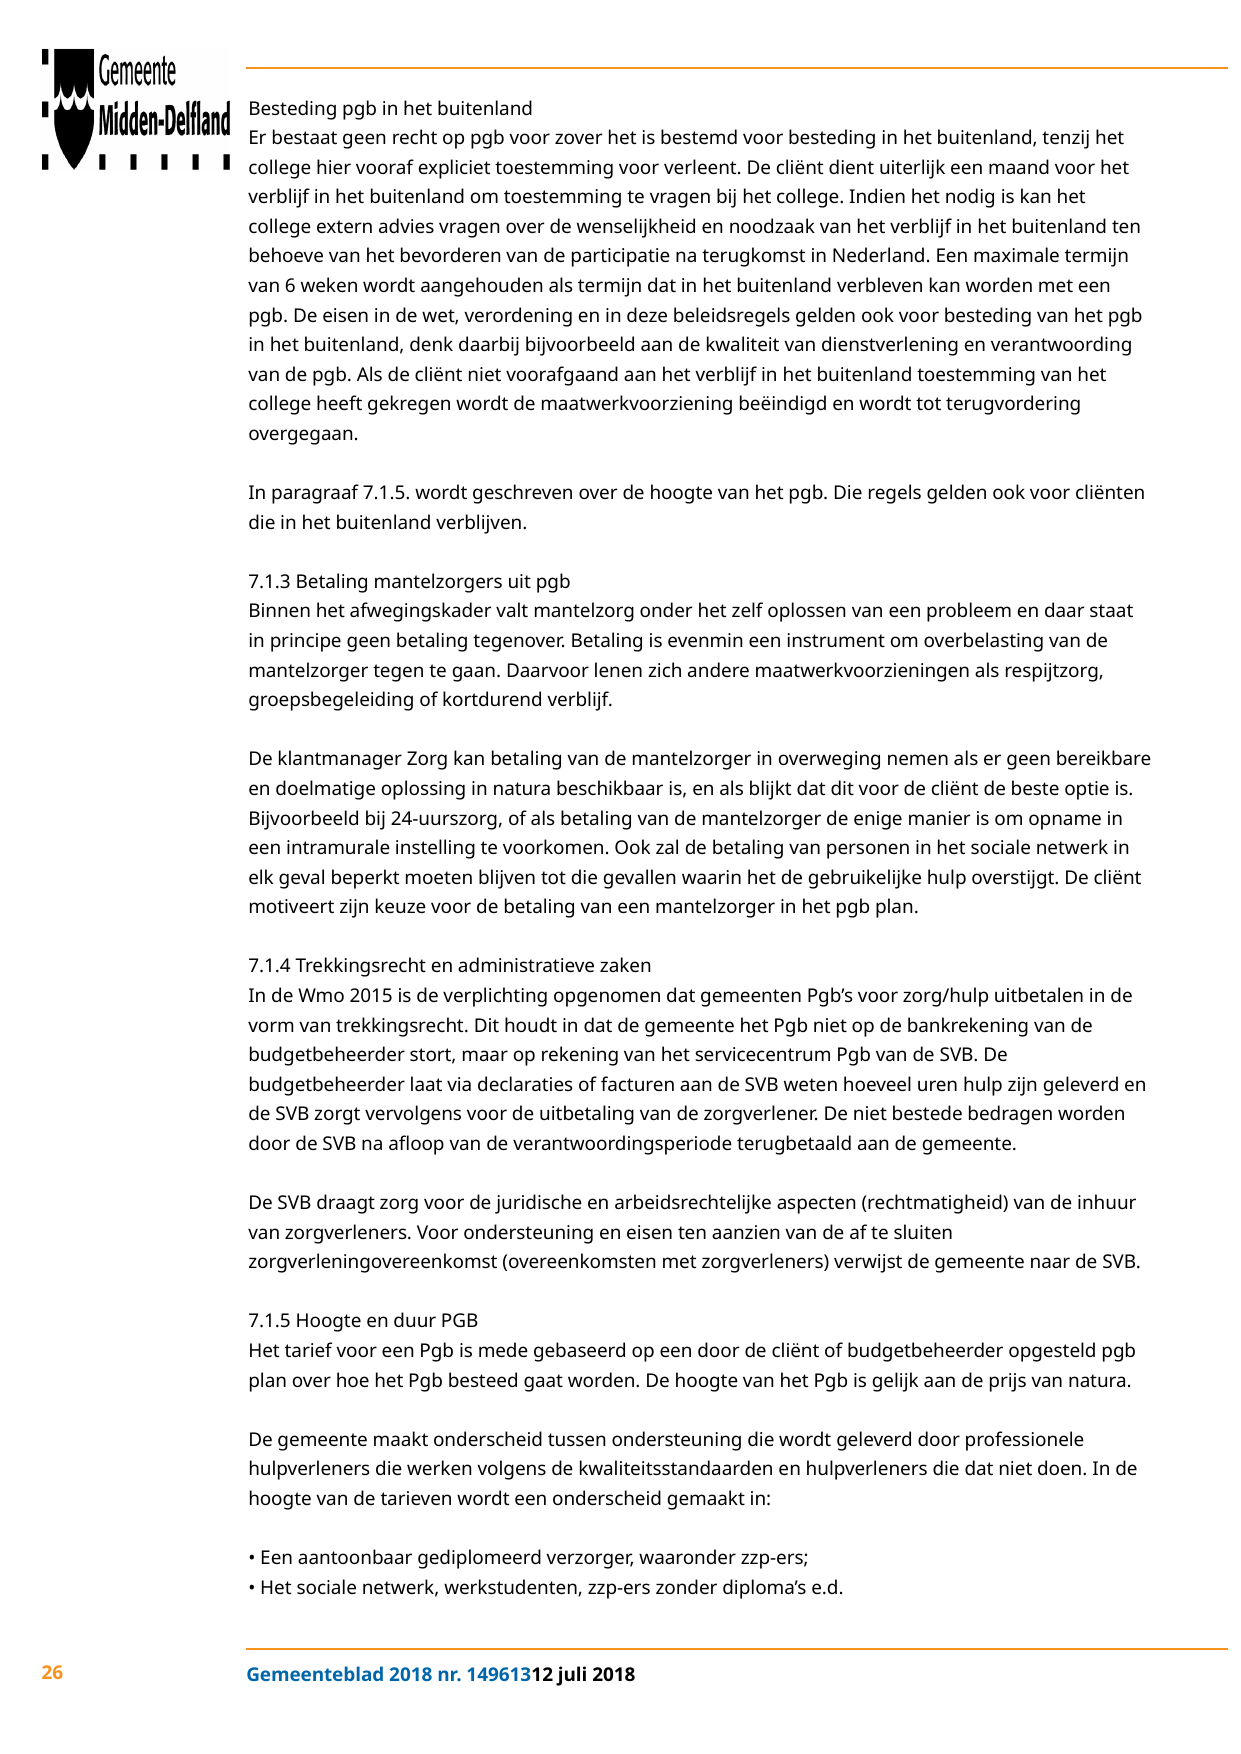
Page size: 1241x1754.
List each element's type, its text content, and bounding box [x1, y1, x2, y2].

text • Het sociale netwerk, werkstudenten, zzp-ers zonder diploma’s e.d. [248, 1574, 1152, 1600]
text • Een aantoonbaar gediplomeerd verzorger, waaronder zzp-ers; [248, 1544, 1152, 1570]
text 7.1.4 Trekkingsrecht en administratieve zaken [248, 953, 1152, 978]
picture [41, 47, 231, 172]
text Het tarief voor een Pgb is mede gebaseerd op een door de cliënt of budgetbeheerder opgesteld pgb plan over hoe het Pgb besteed gaat worden. De hoogte van het Pgb is gelijk aan de prijs van natura. [248, 1337, 1152, 1393]
text De gemeente maakt onderscheid tussen ondersteuning die wordt geleverd door professionele hulpverleners die werken volgens de kwaliteitsstandaarden en hulpverleners die dat niet doen. In de hoogte van de tarieven wordt een onderscheid gemaakt in: [248, 1426, 1152, 1511]
text 7.1.3 Betaling mantelzorgers uit pgb [248, 568, 1152, 594]
text Besteding pgb in het buitenland [248, 95, 1152, 121]
text Binnen het afwegingskader valt mantelzorg onder het zelf oplossen van een probleem en daar staat in principe geen betaling tegenover. Betaling is evenmin een instrument om overbelasting van de mantelzorger tegen te gaan. Daarvoor lenen zich andere maatwerkvoorzieningen als respijtzorg, groepsbegeleiding of kortdurend verblijf. [248, 598, 1152, 712]
text In de Wmo 2015 is de verplichting opgenomen dat gemeenten Pgb’s voor zorg/hulp uitbetalen in de vorm van trekkingsrecht. Dit houdt in dat de gemeente het Pgb niet op de bankrekening van de budgetbeheerder stort, maar op rekening van het servicecentrum Pgb van de SVB. De budgetbeheerder laat via declaraties of facturen aan de SVB weten hoeveel uren hulp zijn geleverd en de SVB zorgt vervolgens voor de uitbetaling van de zorgverlener. De niet bestede bedragen worden door de SVB na afloop van de verantwoordingsperiode terugbetaald aan de gemeente. [248, 982, 1152, 1156]
text 7.1.5 Hoogte en duur PGB [248, 1308, 1152, 1333]
text De klantmanager Zorg kan betaling van de mantelzorger in overweging nemen als er geen bereikbare en doelmatige oplossing in natura beschikbaar is, en als blijkt dat dit voor de cliënt de beste optie is. Bijvoorbeeld bij 24-uurszorg, of als betaling van de mantelzorger de enige manier is om opname in een intramurale instelling te voorkomen. Ook zal de betaling van personen in het sociale netwerk in elk geval beperkt moeten blijven tot die gevallen waarin het de gebruikelijke hulp overstijgt. De cliënt motiveert zijn keuze voor de betaling van een mantelzorger in het pgb plan. [248, 746, 1152, 919]
text In paragraaf 7.1.5. wordt geschreven over de hoogte van het pgb. Die regels gelden ook voor cliënten die in het buitenland verblijven. [248, 479, 1152, 535]
text Er bestaat geen recht op pgb voor zover het is bestemd voor besteding in het buitenland, tenzij het college hier vooraf expliciet toestemming voor verleent. De cliënt dient uiterlijk een maand voor het verblijf in het buitenland om toestemming te vragen bij het college. Indien het nodig is kan het college extern advies vragen over de wenselijkheid en noodzaak van het verblijf in het buitenland ten behoeve van het bevorderen van de participatie na terugkomst in Nederland. Een maximale termijn van 6 weken wordt aangehouden als termijn dat in het buitenland verbleven kan worden met een pgb. De eisen in de wet, verordening en in deze beleidsregels gelden ook voor besteding van het pgb in het buitenland, denk daarbij bijvoorbeeld aan de kwaliteit van dienstverlening en verantwoording van de pgb. Als de cliënt niet voorafgaand aan het verblijf in het buitenland toestemming van het college heeft gekregen wordt de maatwerkvoorziening beëindigd en wordt tot terugvordering overgegaan. [248, 124, 1152, 446]
text De SVB draagt zorg voor de juridische en arbeidsrechtelijke aspecten (rechtmatigheid) van de inhuur van zorgverleners. Voor ondersteuning en eisen ten aanzien van de af te sluiten zorgverleningovereenkomst (overeenkomsten met zorgverleners) verwijst de gemeente naar de SVB. [248, 1189, 1152, 1274]
